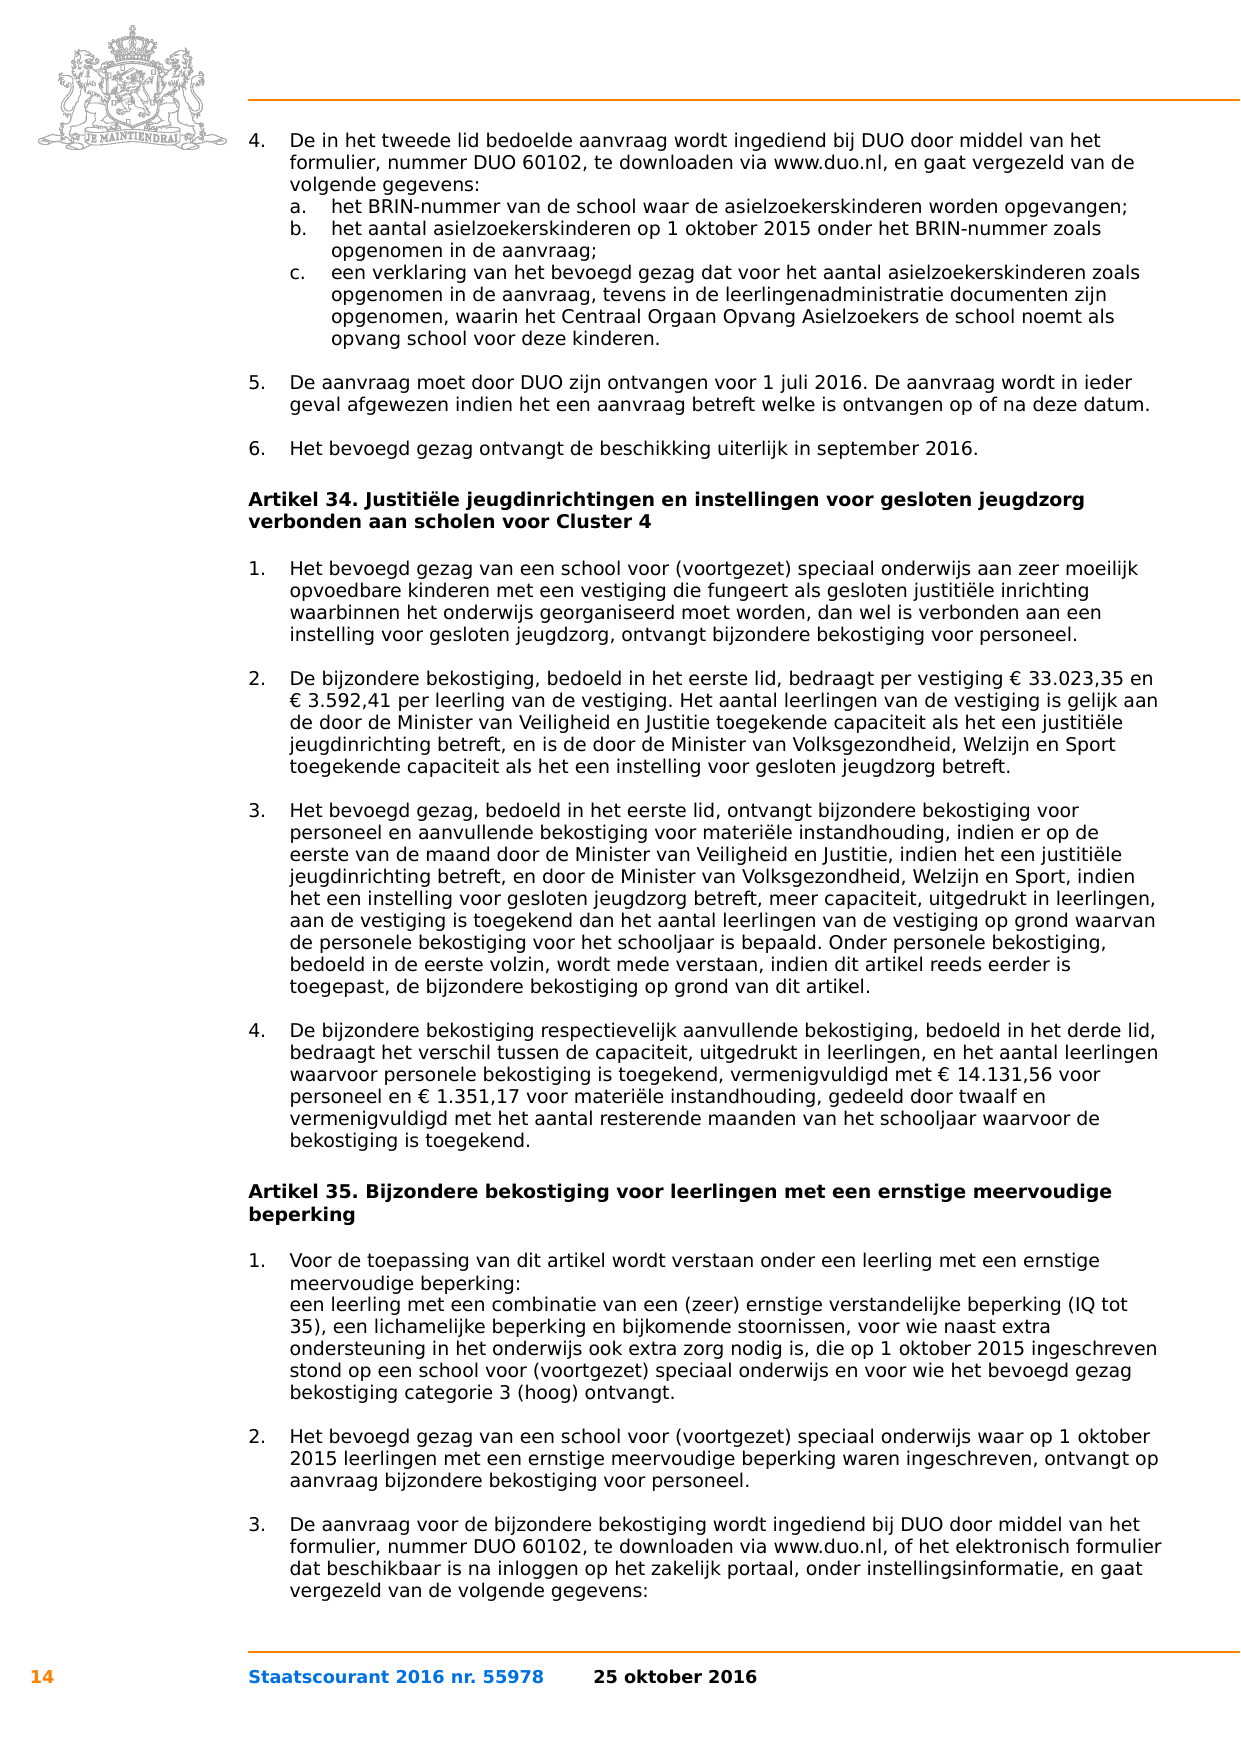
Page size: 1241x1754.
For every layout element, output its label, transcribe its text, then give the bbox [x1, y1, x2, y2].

text 1. Voor de toepassing van dit artikel wordt verstaan onder een leerling met een ernstige meervoudige beperking: [248, 1250, 1163, 1294]
text 5. De aanvraag moet door DUO zijn ontvangen voor 1 juli 2016. De aanvraag wordt in ieder geval afgewezen indien het een aanvraag betreft welke is ontvangen op of na deze datum. [248, 372, 1163, 416]
text a. het BRIN-nummer van de school waar de asielzoekerskinderen worden opgevangen; [289, 196, 1163, 218]
picture [38, 25, 227, 150]
text 3. Het bevoegd gezag, bedoeld in het eerste lid, ontvangt bijzondere bekostiging voor personeel en aanvullende bekostiging voor materiële instandhouding, indien er op de eerste van de maand door de Minister van Veiligheid en Justitie, indien het een justitiële jeugdinrichting betreft, en door de Minister van Volksgezondheid, Welzijn en Sport, indien het een instelling voor gesloten jeugdzorg betreft, meer capaciteit, uitgedrukt in leerlingen, aan de vestiging is toegekend dan het aantal leerlingen van de vestiging op grond waarvan de personele bekostiging voor het schooljaar is bepaald. Onder personele bekostiging, bedoeld in de eerste volzin, wordt mede verstaan, indien dit artikel reeds eerder is toegepast, de bijzondere bekostiging op grond van dit artikel. [248, 800, 1163, 998]
text 4. De bijzondere bekostiging respectievelijk aanvullende bekostiging, bedoeld in het derde lid, bedraagt het verschil tussen de capaciteit, uitgedrukt in leerlingen, en het aantal leerlingen waarvoor personele bekostiging is toegekend, vermenigvuldigd met € 14.131,56 voor personeel en € 1.351,17 voor materiële instandhouding, gedeeld door twaalf en vermenigvuldigd met het aantal resterende maanden van het schooljaar waarvoor de bekostiging is toegekend. [248, 1019, 1163, 1151]
subtitle Artikel 35. Bijzondere bekostiging voor leerlingen met een ernstige meervoudige beperking [248, 1181, 1163, 1225]
text 4. De in het tweede lid bedoelde aanvraag wordt ingediend bij DUO door middel van het formulier, nummer DUO 60102, te downloaden via www.duo.nl, en gaat vergezeld van de volgende gegevens: [248, 130, 1163, 196]
text 3. De aanvraag voor de bijzondere bekostiging wordt ingediend bij DUO door middel van het formulier, nummer DUO 60102, te downloaden via www.duo.nl, of het elektronisch formulier dat beschikbaar is na inloggen op het zakelijk portaal, onder instellingsinformatie, en gaat vergezeld van de volgende gegevens: [248, 1514, 1163, 1602]
text 6. Het bevoegd gezag ontvangt de beschikking uiterlijk in september 2016. [248, 437, 1163, 459]
text 2. Het bevoegd gezag van een school voor (voortgezet) speciaal onderwijs waar op 1 oktober 2015 leerlingen met een ernstige meervoudige beperking waren ingeschreven, ontvangt op aanvraag bijzondere bekostiging voor personeel. [248, 1426, 1163, 1492]
text een leerling met een combinatie van een (zeer) ernstige verstandelijke beperking (IQ tot 35), een lichamelijke beperking en bijkomende stoornissen, voor wie naast extra ondersteuning in het onderwijs ook extra zorg nodig is, die op 1 oktober 2015 ingeschreven stond op een school voor (voortgezet) speciaal onderwijs en voor wie het bevoegd gezag bekostiging categorie 3 (hoog) ontvangt. [289, 1294, 1163, 1404]
subtitle Artikel 34. Justitiële jeugdinrichtingen en instellingen voor gesloten jeugdzorg verbonden aan scholen voor Cluster 4 [248, 489, 1163, 533]
text c. een verklaring van het bevoegd gezag dat voor het aantal asielzoekerskinderen zoals opgenomen in de aanvraag, tevens in de leerlingenadministratie documenten zijn opgenomen, waarin het Centraal Orgaan Opvang Asielzoekers de school noemt als opvang school voor deze kinderen. [289, 262, 1163, 350]
text b. het aantal asielzoekerskinderen op 1 oktober 2015 onder het BRIN-nummer zoals opgenomen in de aanvraag; [289, 218, 1163, 262]
text 1. Het bevoegd gezag van een school voor (voortgezet) speciaal onderwijs aan zeer moeilijk opvoedbare kinderen met een vestiging die fungeert als gesloten justitiële inrichting waarbinnen het onderwijs georganiseerd moet worden, dan wel is verbonden aan een instelling voor gesloten jeugdzorg, ontvangt bijzondere bekostiging voor personeel. [248, 558, 1163, 646]
text 2. De bijzondere bekostiging, bedoeld in het eerste lid, bedraagt per vestiging € 33.023,35 en € 3.592,41 per leerling van de vestiging. Het aantal leerlingen van de vestiging is gelijk aan de door de Minister van Veiligheid en Justitie toegekende capaciteit als het een justitiële jeugdinrichting betreft, en is de door de Minister van Volksgezondheid, Welzijn en Sport toegekende capaciteit als het een instelling voor gesloten jeugdzorg betreft. [248, 668, 1163, 778]
